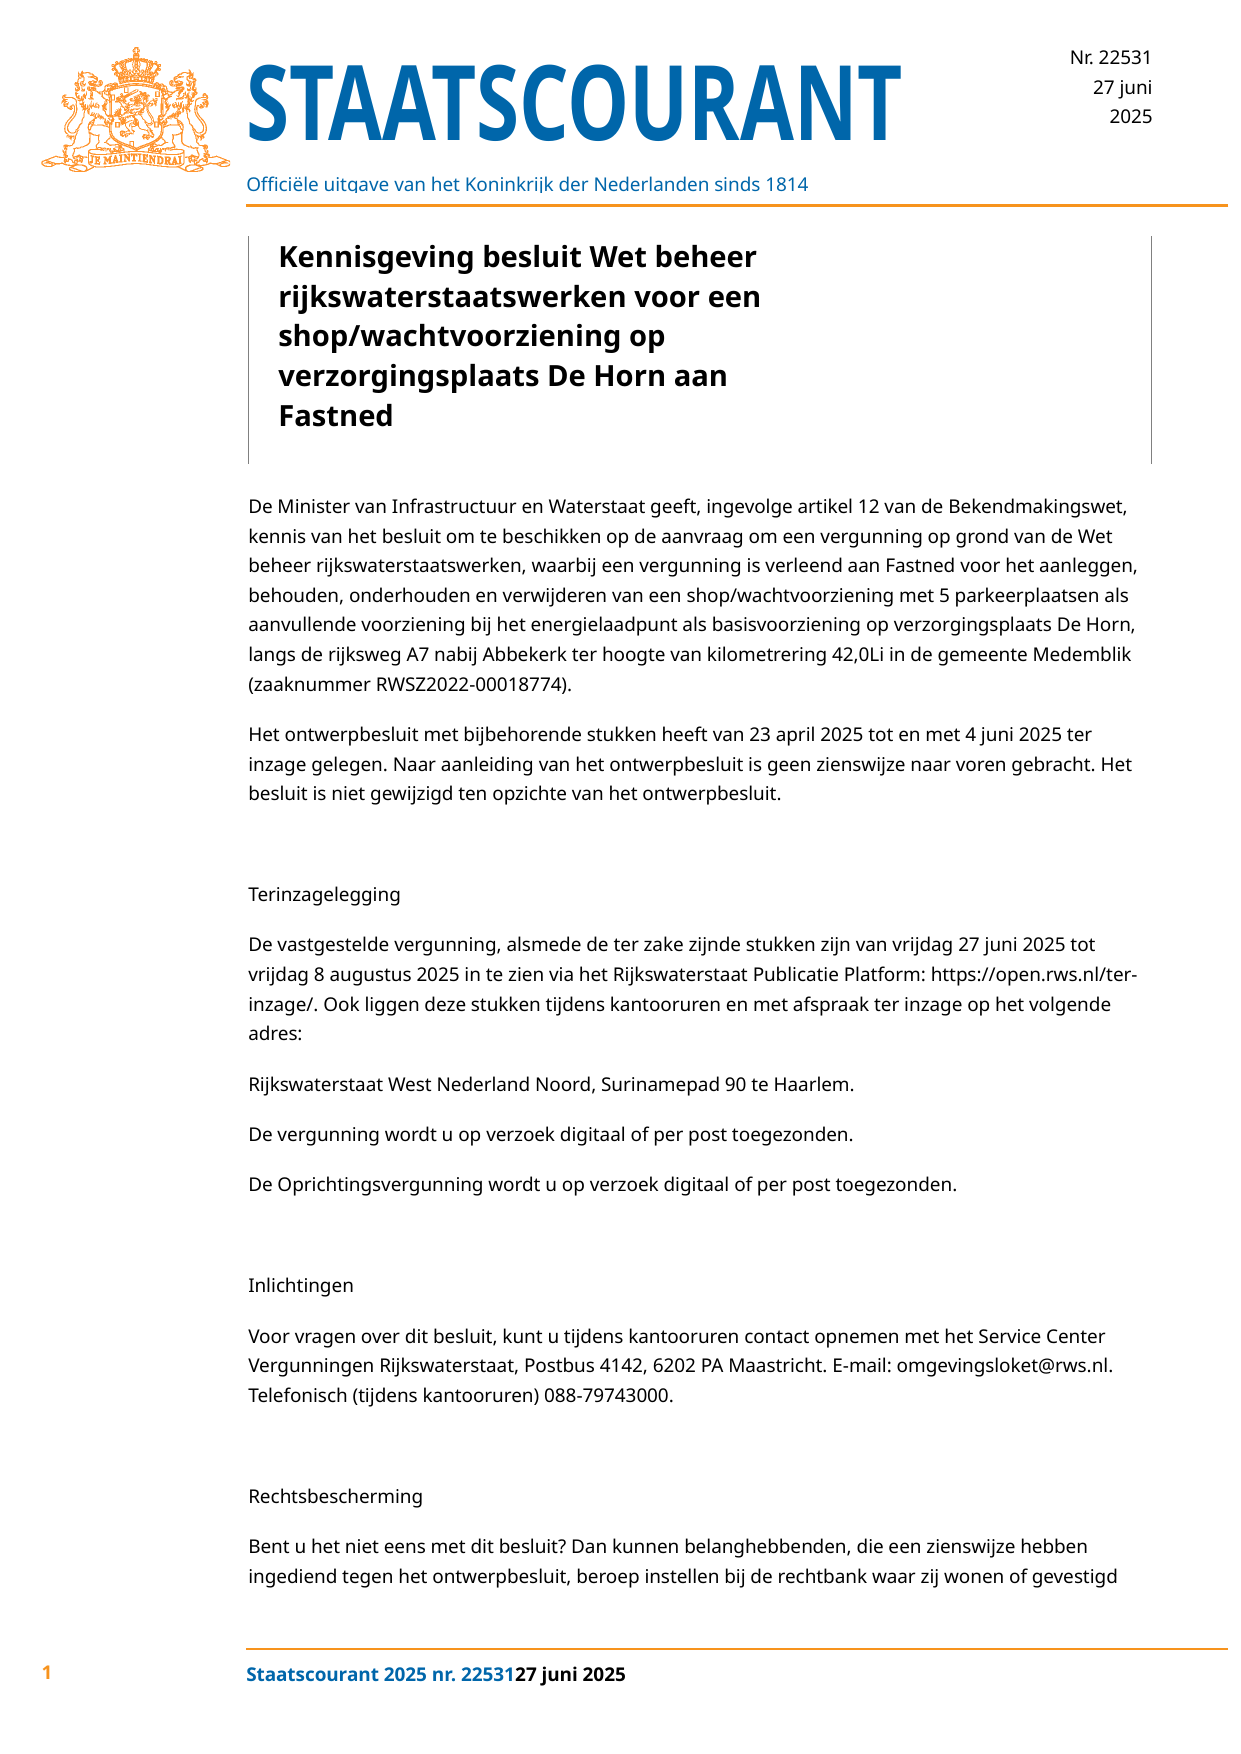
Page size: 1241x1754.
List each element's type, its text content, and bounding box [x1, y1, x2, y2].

table_header [850, 236, 912, 413]
text Bent u het niet eens met dit besluit? Dan kunnen belanghebbenden, die een zienswijze hebben ingediend tegen het ontwerpbesluit, beroep instellen bij de rechtbank waar zij wonen of gevestigd [248, 1533, 1152, 1589]
picture [41, 47, 231, 172]
text De Oprichtingsvergunning wordt u op verzoek digitaal of per post toegezonden. [248, 1172, 1152, 1197]
text Voor vragen over dit besluit, kunt u tijdens kantooruren contact opnemen met het Service Center Vergunningen Rijkswaterstaat, Postbus 4142, 6202 PA Maastricht. E-mail: omgevingsloket@rws.nl. Telefonisch (tijdens kantooruren) 088-79743000. [248, 1323, 1152, 1408]
text De vergunning wordt u op verzoek digitaal of per post toegezonden. [248, 1121, 1152, 1147]
text De vastgestelde vergunning, alsmede de ter zake zijnde stukken zijn van vrijdag 27 juni 2025 tot vrijdag 8 augustus 2025 in te zien via het Rijkswaterstaat Publicatie Platform: https://open.rws.nl/ter-inzage/. Ook liggen deze stukken tijdens kantooruren en met afspraak ter inzage op het volgende adres: [248, 932, 1152, 1046]
picture [912, 236, 1090, 414]
table_header [1090, 236, 1151, 413]
text Rijkswaterstaat West Nederland Noord, Surinamepad 90 te Haarlem. [248, 1071, 1152, 1097]
text De Minister van Infrastructuur en Waterstaat geeft, ingevolge artikel 12 van de Bekendmakingswet, kennis van het besluit om te beschikken op de aanvraag om een vergunning op grond van de Wet beheer rijkswaterstaatswerken, waarbij een vergunning is verleend aan Fastned voor het aanleggen, behouden, onderhouden en verwijderen van een shop/wachtvoorziening met 5 parkeerplaatsen als aanvullende voorziening bij het energielaadpunt als basisvoorziening op verzorgingsplaats De Horn, langs de rijksweg A7 nabij Abbekerk ter hoogte van kilometrering 42,0Li in de gemeente Medemblik (zaaknummer RWSZ2022-00018774). [248, 493, 1152, 697]
table_header [850, 414, 1151, 464]
text Inlichtingen [248, 1272, 1152, 1298]
text Terinzagelegging [248, 881, 1152, 907]
text Het ontwerpbesluit met bijbehorende stukken heeft van 23 april 2025 tot en met 4 juni 2025 ter inzage gelegen. Naar aanleiding van het ontwerpbesluit is geen zienswijze naar voren gebracht. Het besluit is niet gewijzigd ten opzichte van het ontwerpbesluit. [248, 721, 1152, 806]
text Rechtsbescherming [248, 1483, 1152, 1509]
table_header Kennisgeving besluit Wet beheer rijkswaterstaatswerken voor een shop/wachtvoorziening op verzorgingsplaats De Horn aan Fastned [249, 236, 850, 464]
